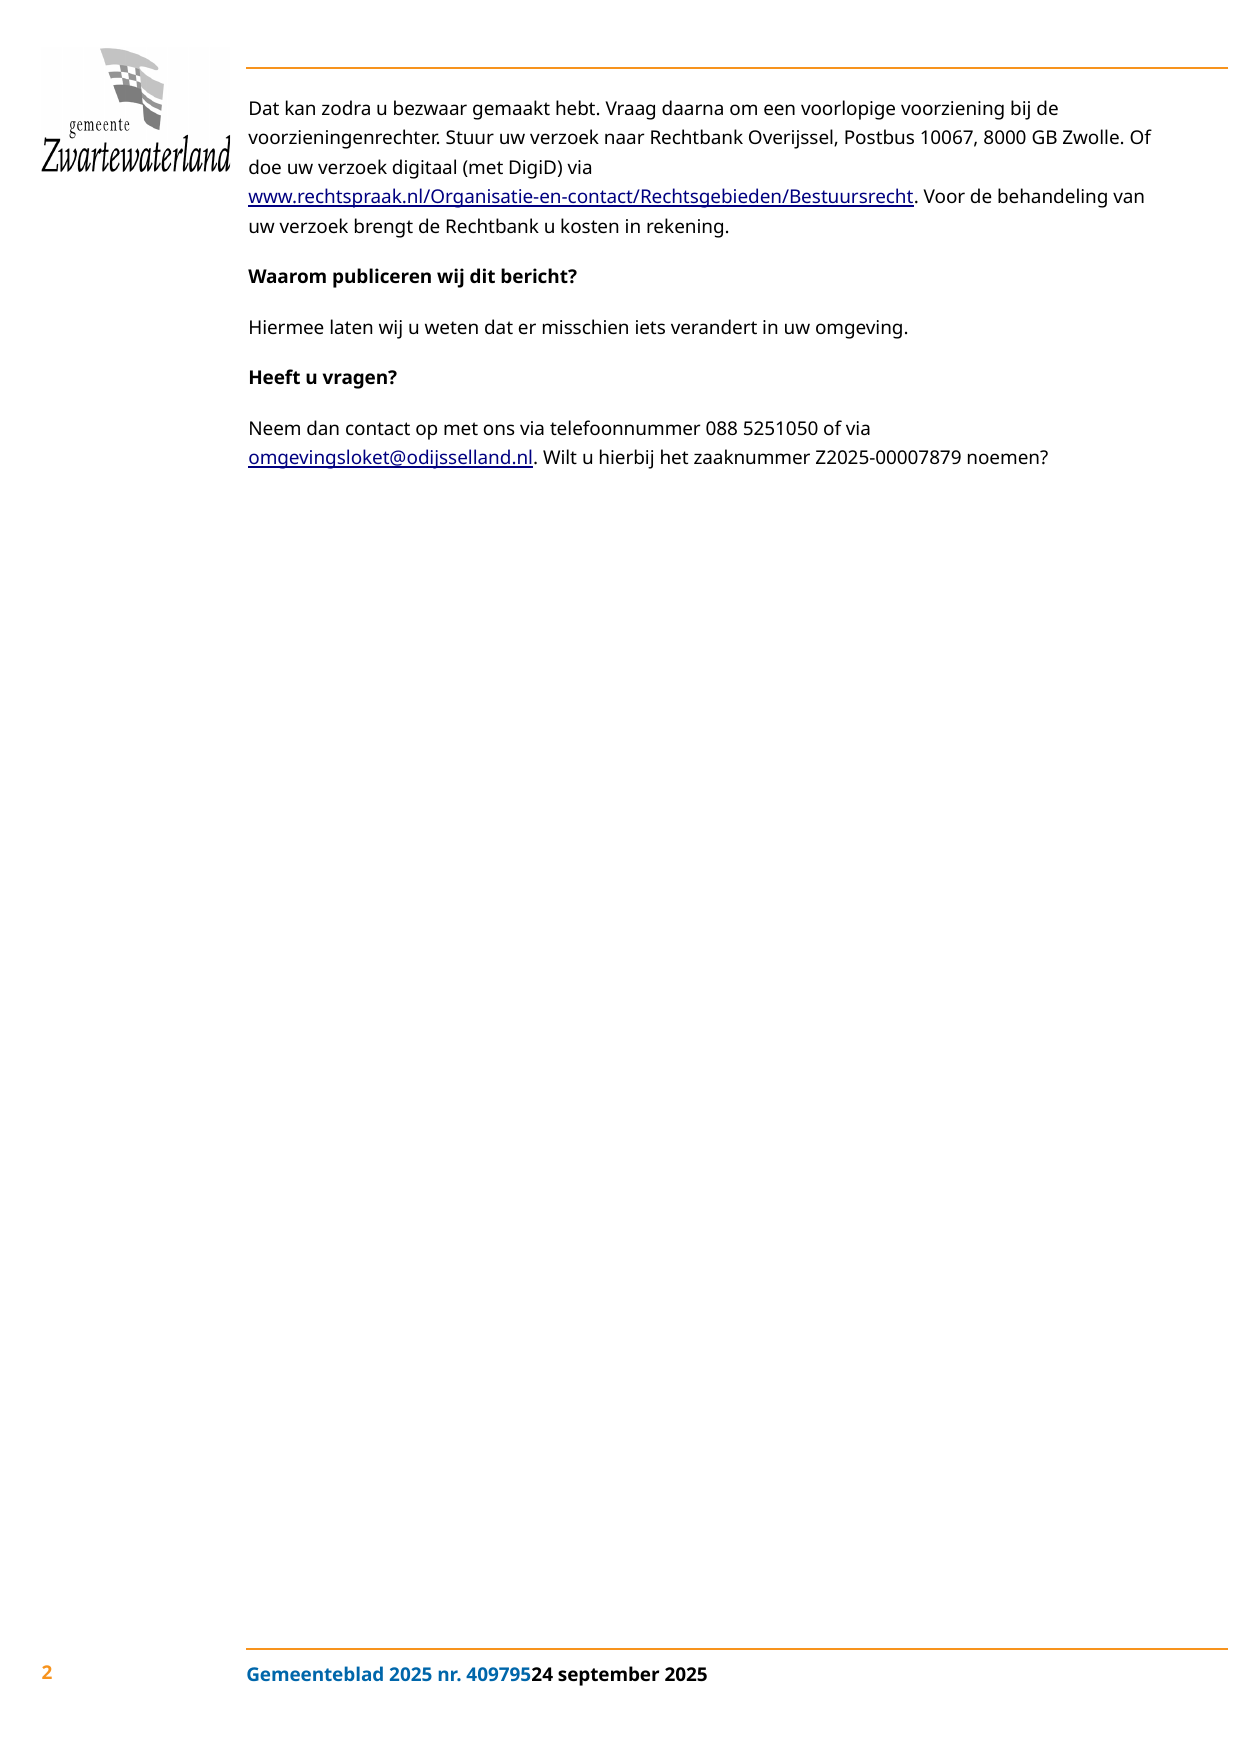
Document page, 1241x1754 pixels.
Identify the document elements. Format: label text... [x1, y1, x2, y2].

text Neem dan contact op met ons via telefoonnummer 088 5251050 of via omgevingsloket@odijsselland.nl. Wilt u hierbij het zaaknummer Z2025-00007879 noemen? [248, 415, 1152, 470]
text Hiermee laten wij u weten dat er misschien iets verandert in uw omgeving. [248, 314, 1152, 340]
text Waarom publiceren wij dit bericht? [248, 263, 1152, 289]
text Heeft u vragen? [248, 364, 1152, 390]
picture [41, 47, 231, 172]
text Dat kan zodra u bezwaar gemaakt hebt. Vraag daarna om een voorlopige voorziening bij de voorzieningenrechter. Stuur uw verzoek naar Rechtbank Overijssel, Postbus 10067, 8000 GB Zwolle. Of doe uw verzoek digitaal (met DigiD) via www.rechtspraak.nl/Organisatie-en-contact/Rechtsgebieden/Bestuursrecht. Voor de behandeling van uw verzoek brengt de Rechtbank u kosten in rekening. [248, 95, 1152, 239]
